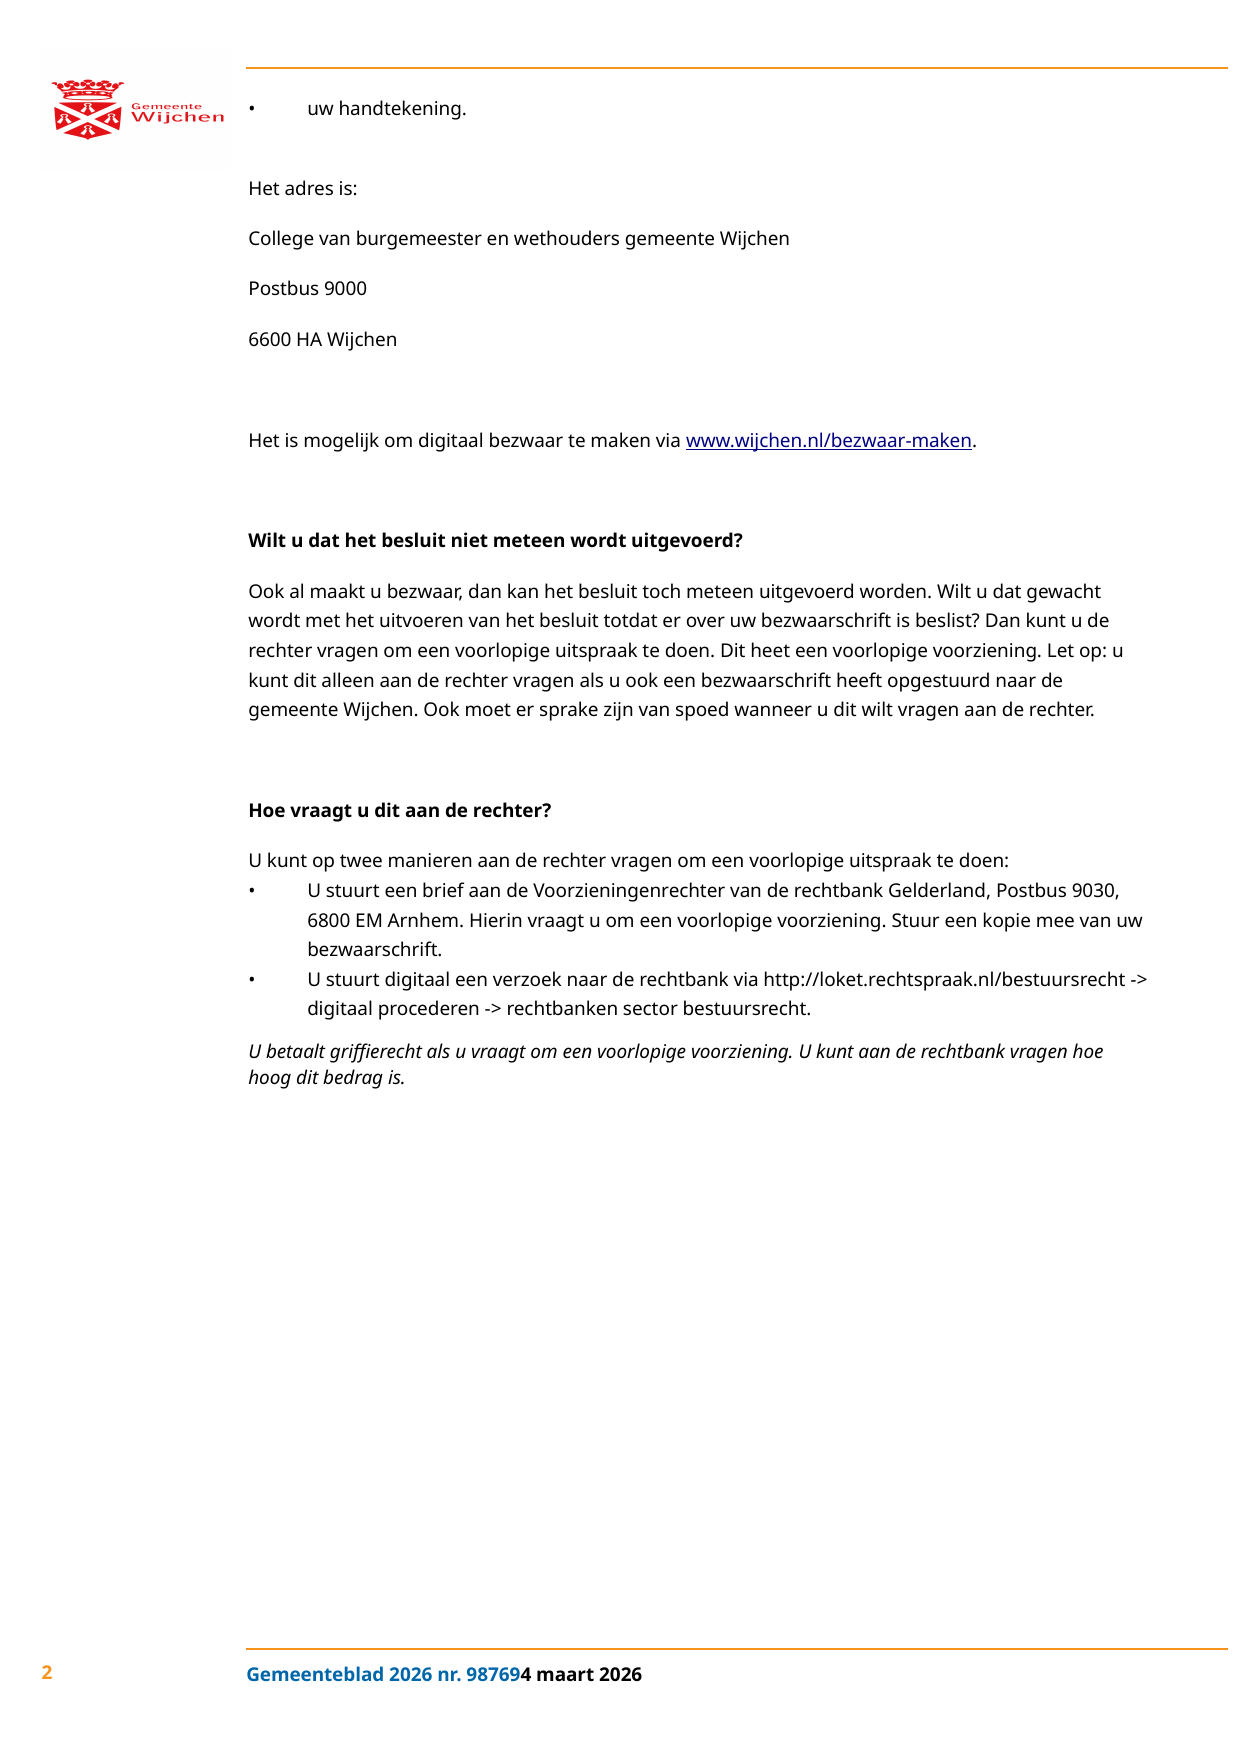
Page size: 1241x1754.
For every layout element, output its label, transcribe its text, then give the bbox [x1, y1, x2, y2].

text Postbus 9000 [248, 276, 1152, 301]
text College van burgemeester en wethouders gemeente Wijchen [248, 225, 1152, 251]
list U stuurt digitaal een verzoek naar de rechtbank via http://loket.rechtspraak.nl/bestuursrecht -> digitaal procederen -> rechtbanken sector bestuursrecht. [248, 966, 1152, 1021]
text U kunt op twee manieren aan de rechter vragen om een voorlopige uitspraak te doen: [248, 848, 1152, 873]
list uw handtekening. [248, 95, 1152, 121]
picture [41, 47, 231, 172]
text 6600 HA Wijchen [248, 326, 1152, 352]
list U stuurt een brief aan de Voorzieningenrechter van de rechtbank Gelderland, Postbus 9030, 6800 EM Arnhem. Hierin vraagt u om een voorlopige voorziening. Stuur een kopie mee van uw bezwaarschrift. [248, 877, 1152, 962]
text Hoe vraagt u dit aan de rechter? [248, 797, 1152, 823]
text Ook al maakt u bezwaar, dan kan het besluit toch meteen uitgevoerd worden. Wilt u dat gewacht wordt met het uitvoeren van het besluit totdat er over uw bezwaarschrift is beslist? Dan kunt u de rechter vragen om een voorlopige uitspraak te doen. Dit heet een voorlopige voorziening. Let op: u kunt dit alleen aan de rechter vragen als u ook een bezwaarschrift heeft opgestuurd naar de gemeente Wijchen. Ook moet er sprake zijn van spoed wanneer u dit wilt vragen aan de rechter. [248, 578, 1152, 722]
text Het adres is: [248, 175, 1152, 201]
text Het is mogelijk om digitaal bezwaar te maken via www.wijchen.nl/bezwaar-maken. [248, 427, 1152, 453]
text Wilt u dat het besluit niet meteen wordt uitgevoerd? [248, 528, 1152, 553]
text U betaalt griffierecht als u vraagt om een voorlopige voorziening. U kunt aan de rechtbank vragen hoe hoog dit bedrag is. [248, 1039, 1152, 1090]
